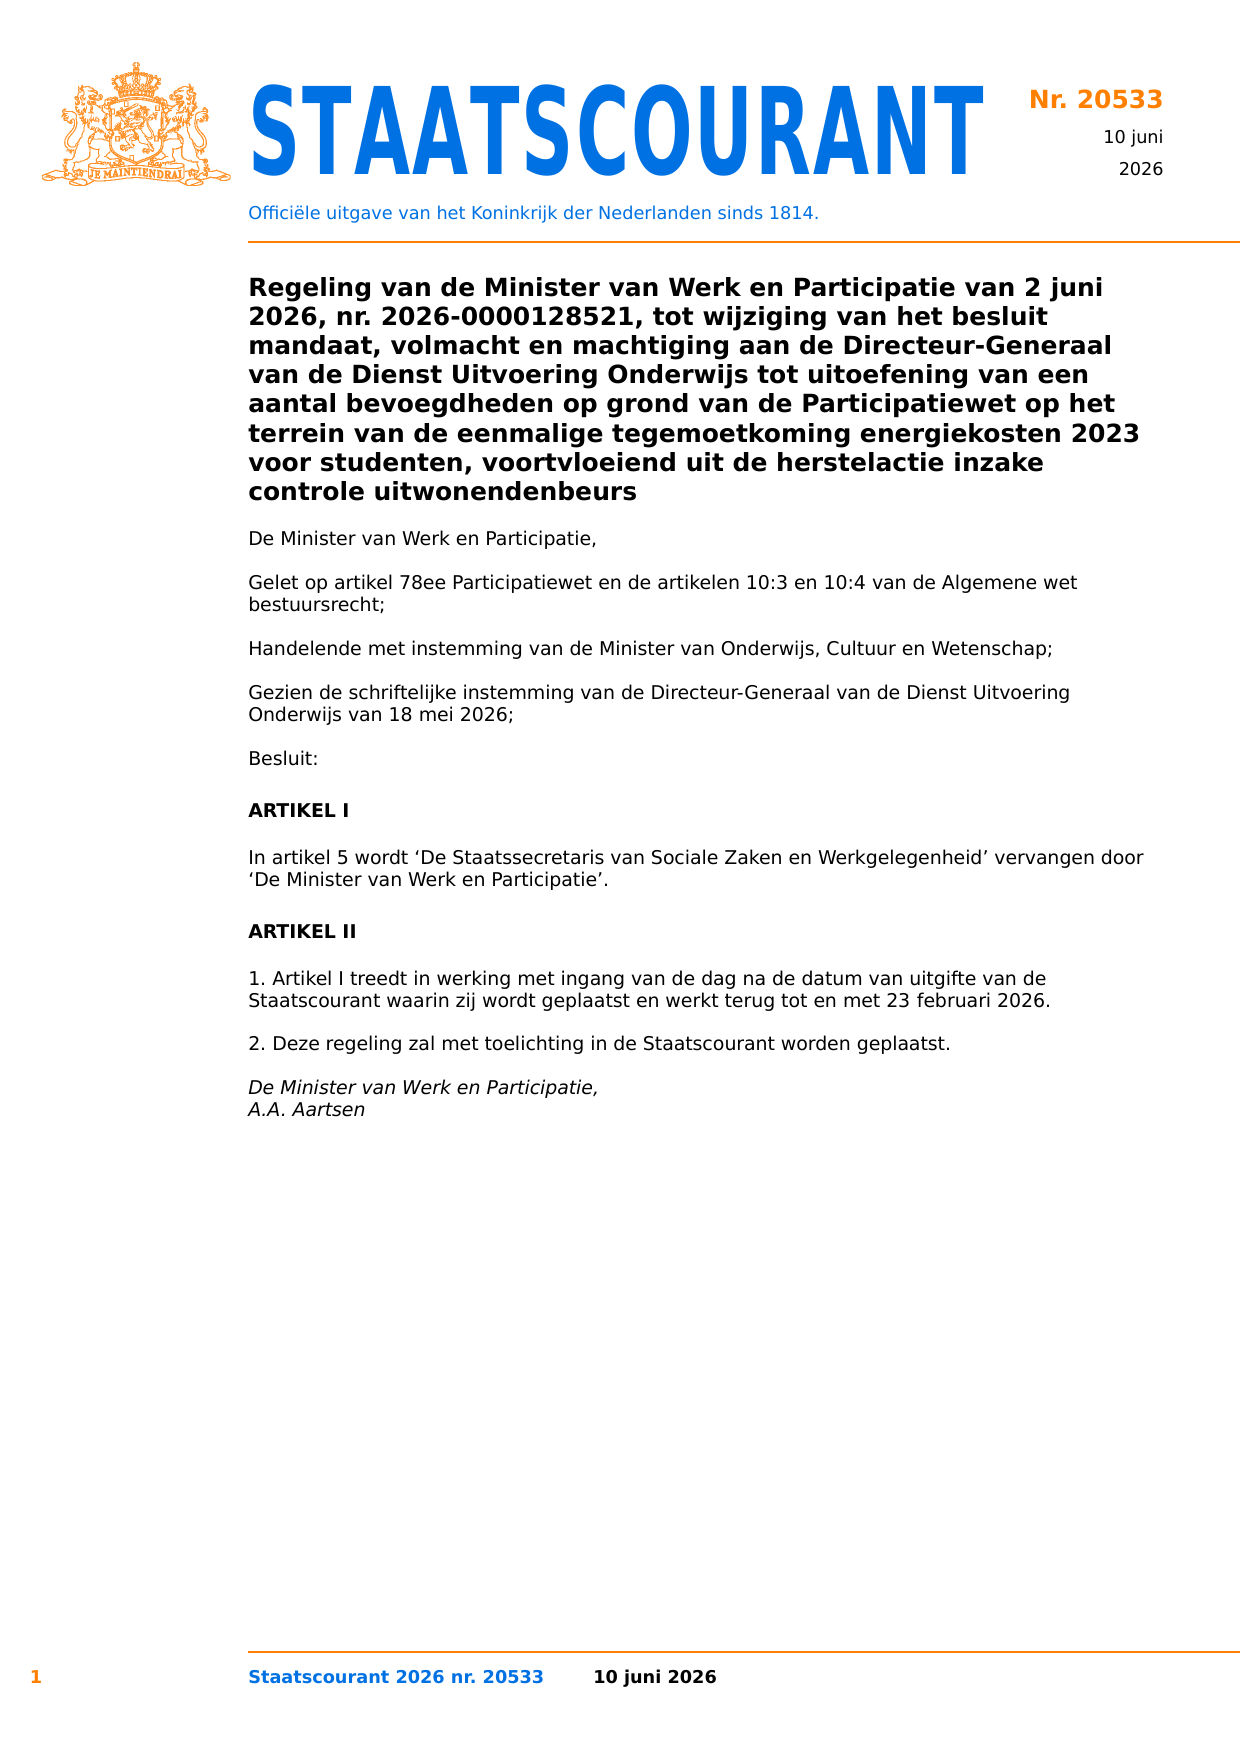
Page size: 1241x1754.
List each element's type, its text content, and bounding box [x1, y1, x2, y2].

table_cell 2026 [998, 153, 1240, 203]
text Besluit: [248, 748, 1163, 769]
picture [41, 62, 231, 186]
text Gelet op artikel 78ee Participatiewet en de artikelen 10:3 en 10:4 van de Algemene wet bestuursrecht; [248, 572, 1163, 616]
text 2. Deze regeling zal met toelichting in de Staatscourant worden geplaatst. [248, 1033, 1163, 1055]
subtitle Regeling van de Minister van Werk en Participatie van 2 juni 2026, nr. 2026-0000128521, tot wijziging van het besluit mandaat, volmacht en machtiging aan de Directeur-Generaal van de Dienst Uitvoering Onderwijs tot uitoefening van een aantal bevoegdheden op grond van de Participatiewet op het terrein van de eenmalige tegemoetkoming energiekosten 2023 voor studenten, voortvloeiend uit de herstelactie inzake controle uitwonendenbeurs [248, 273, 1163, 506]
table_header STAATSCOURANT [248, 62, 998, 203]
text 1. Artikel I treedt in werking met ingang van de dag na de datum van uitgifte van de Staatscourant waarin zij wordt geplaatst en werkt terug tot en met 23 februari 2026. [248, 967, 1163, 1011]
table_cell Officiële uitgave van het Koninkrijk der Nederlanden sinds 1814. [248, 203, 1240, 241]
text Gezien de schriftelijke instemming van de Directeur-Generaal van de Dienst Uitvoering Onderwijs van 18 mei 2026; [248, 682, 1163, 726]
text In artikel 5 wordt ‘De Staatssecretaris van Sociale Zaken en Werkgelegenheid’ vervangen door ‘De Minister van Werk en Participatie’. [248, 847, 1163, 891]
text De Minister van Werk en Participatie, A.A. Aartsen [248, 1077, 1163, 1121]
table_cell 10 juni [998, 121, 1240, 153]
table_header [25, 62, 248, 241]
text Handelende met instemming van de Minister van Onderwijs, Cultuur en Wetenschap; [248, 638, 1163, 660]
table_header Nr. 20533 [998, 62, 1240, 121]
text De Minister van Werk en Participatie, [248, 528, 1163, 550]
subtitle ARTIKEL I [248, 799, 1163, 822]
subtitle ARTIKEL II [248, 921, 1163, 942]
